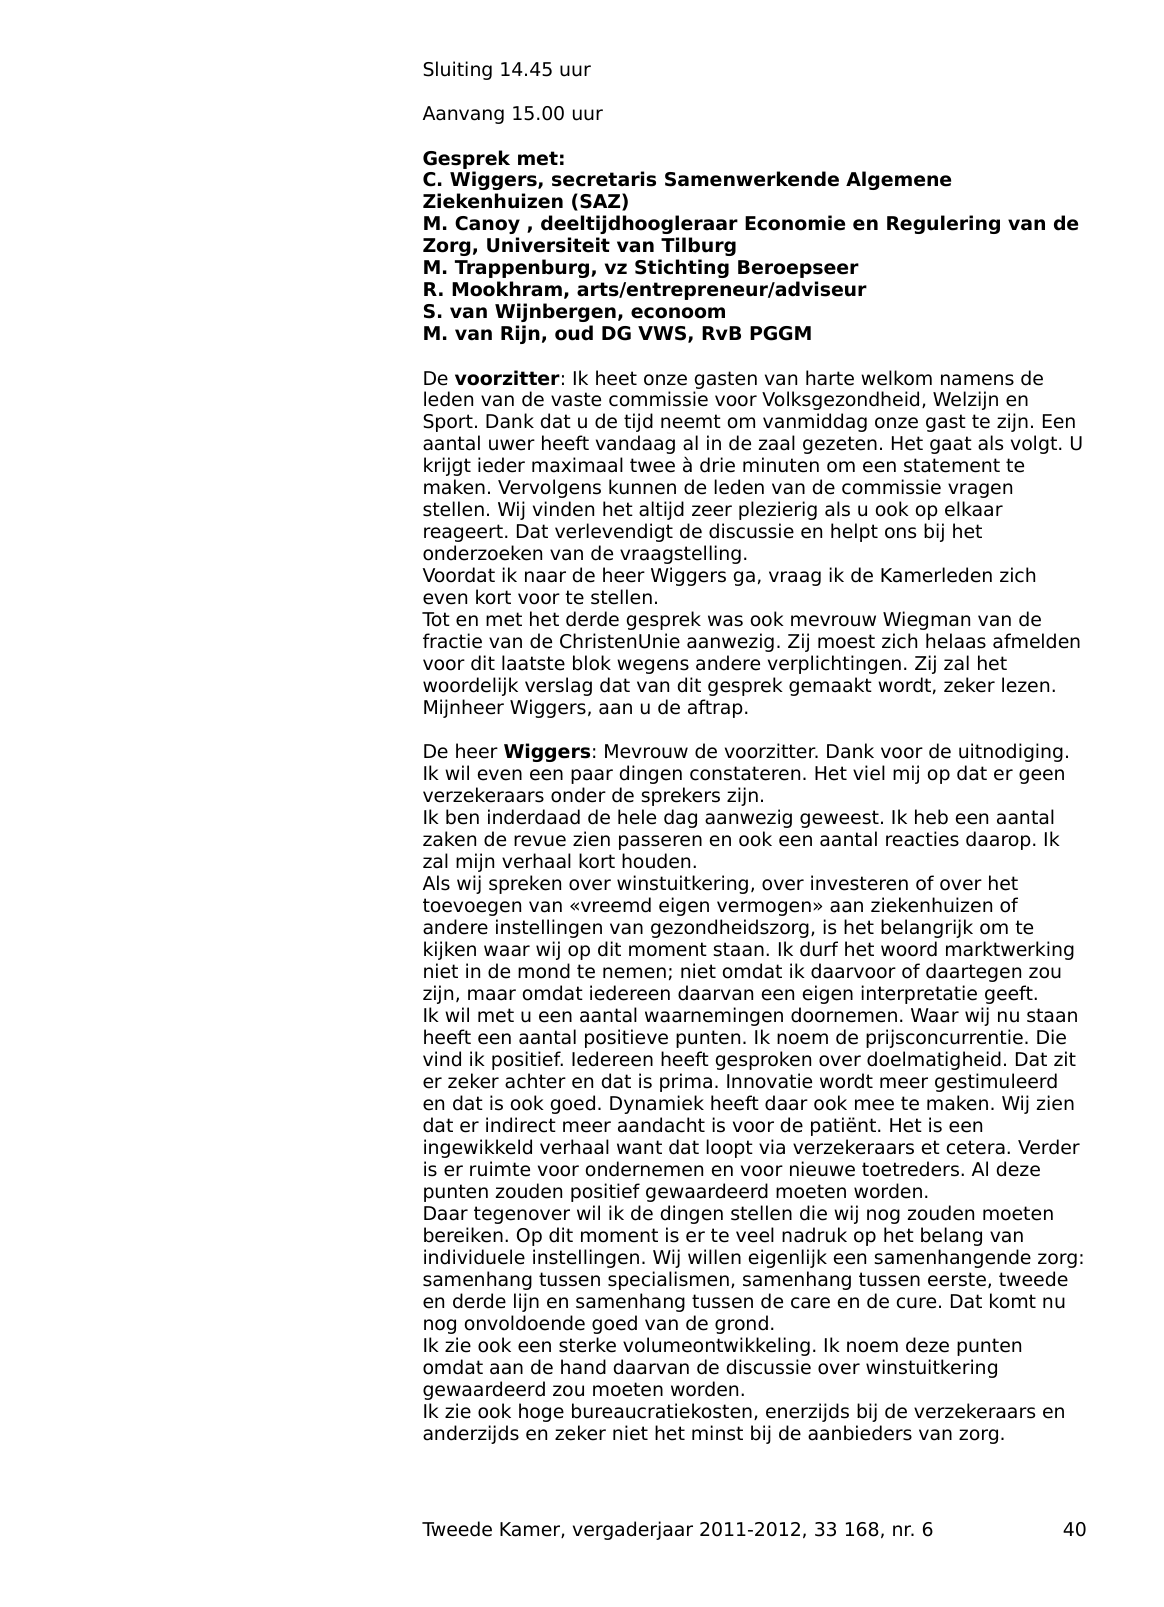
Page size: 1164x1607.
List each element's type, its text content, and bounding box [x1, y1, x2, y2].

text Ik wil met u een aantal waarnemingen doornemen. Waar wij nu staan heeft een aantal positieve punten. Ik noem de prijsconcurrentie. Die vind ik positief. Iedereen heeft gesproken over doelmatigheid. Dat zit er zeker achter en dat is prima. Innovatie wordt meer gestimuleerd en dat is ook goed. Dynamiek heeft daar ook mee te maken. Wij zien dat er indirect meer aandacht is voor de patiënt. Het is een ingewikkeld verhaal want dat loopt via verzekeraars et cetera. Verder is er ruimte voor ondernemen en voor nieuwe toetreders. Al deze punten zouden positief gewaardeerd moeten worden. [422, 1005, 1087, 1203]
text Voordat ik naar de heer Wiggers ga, vraag ik de Kamerleden zich even kort voor te stellen. [422, 565, 1087, 609]
text Ik zie ook hoge bureaucratiekosten, enerzijds bij de verzekeraars en anderzijds en zeker niet het minst bij de aanbieders van zorg. [422, 1401, 1087, 1444]
text Ik ben inderdaad de hele dag aanwezig geweest. Ik heb een aantal zaken de revue zien passeren en ook een aantal reacties daarop. Ik zal mijn verhaal kort houden. [422, 807, 1087, 873]
text Gesprek met: [422, 147, 1087, 169]
text M. Trappenburg, vz Stichting Beroepseer [422, 257, 1087, 279]
text M. Canoy , deeltijdhoogleraar Economie en Regulering van de Zorg, Universiteit van Tilburg [422, 213, 1087, 257]
text Aanvang 15.00 uur [422, 103, 1087, 125]
text Ik zie ook een sterke volumeontwikkeling. Ik noem deze punten omdat aan de hand daarvan de discussie over winstuitkering gewaardeerd zou moeten worden. [422, 1335, 1087, 1401]
text Tot en met het derde gesprek was ook mevrouw Wiegman van de fractie van de ChristenUnie aanwezig. Zij moest zich helaas afmelden voor dit laatste blok wegens andere verplichtingen. Zij zal het woordelijk verslag dat van dit gesprek gemaakt wordt, zeker lezen. [422, 609, 1087, 697]
text M. van Rijn, oud DG VWS, RvB PGGM [422, 323, 1087, 345]
text De heer Wiggers: Mevrouw de voorzitter. Dank voor de uitnodiging. Ik wil even een paar dingen constateren. Het viel mij op dat er geen verzekeraars onder de sprekers zijn. [422, 741, 1087, 807]
text Als wij spreken over winstuitkering, over investeren of over het toevoegen van «vreemd eigen vermogen» aan ziekenhuizen of andere instellingen van gezondheidszorg, is het belangrijk om te kijken waar wij op dit moment staan. Ik durf het woord marktwerking niet in de mond te nemen; niet omdat ik daarvoor of daartegen zou zijn, maar omdat iedereen daarvan een eigen interpretatie geeft. [422, 873, 1087, 1005]
text S. van Wijnbergen, econoom [422, 301, 1087, 323]
text De voorzitter: Ik heet onze gasten van harte welkom namens de leden van de vaste commissie voor Volksgezondheid, Welzijn en Sport. Dank dat u de tijd neemt om vanmiddag onze gast te zijn. Een aantal uwer heeft vandaag al in de zaal gezeten. Het gaat als volgt. U krijgt ieder maximaal twee à drie minuten om een statement te maken. Vervolgens kunnen de leden van de commissie vragen stellen. Wij vinden het altijd zeer plezierig als u ook op elkaar reageert. Dat verlevendigt de discussie en helpt ons bij het onderzoeken van de vraagstelling. [422, 367, 1087, 565]
text Mijnheer Wiggers, aan u de aftrap. [422, 697, 1087, 719]
text Daar tegenover wil ik de dingen stellen die wij nog zouden moeten bereiken. Op dit moment is er te veel nadruk op het belang van individuele instellingen. Wij willen eigenlijk een samenhangende zorg: samenhang tussen specialismen, samenhang tussen eerste, tweede en derde lijn en samenhang tussen de care en de cure. Dat komt nu nog onvoldoende goed van de grond. [422, 1203, 1087, 1335]
text Sluiting 14.45 uur [422, 59, 1087, 81]
text R. Mookhram, arts/entrepreneur/adviseur [422, 279, 1087, 301]
text C. Wiggers, secretaris Samenwerkende Algemene Ziekenhuizen (SAZ) [422, 169, 1087, 213]
